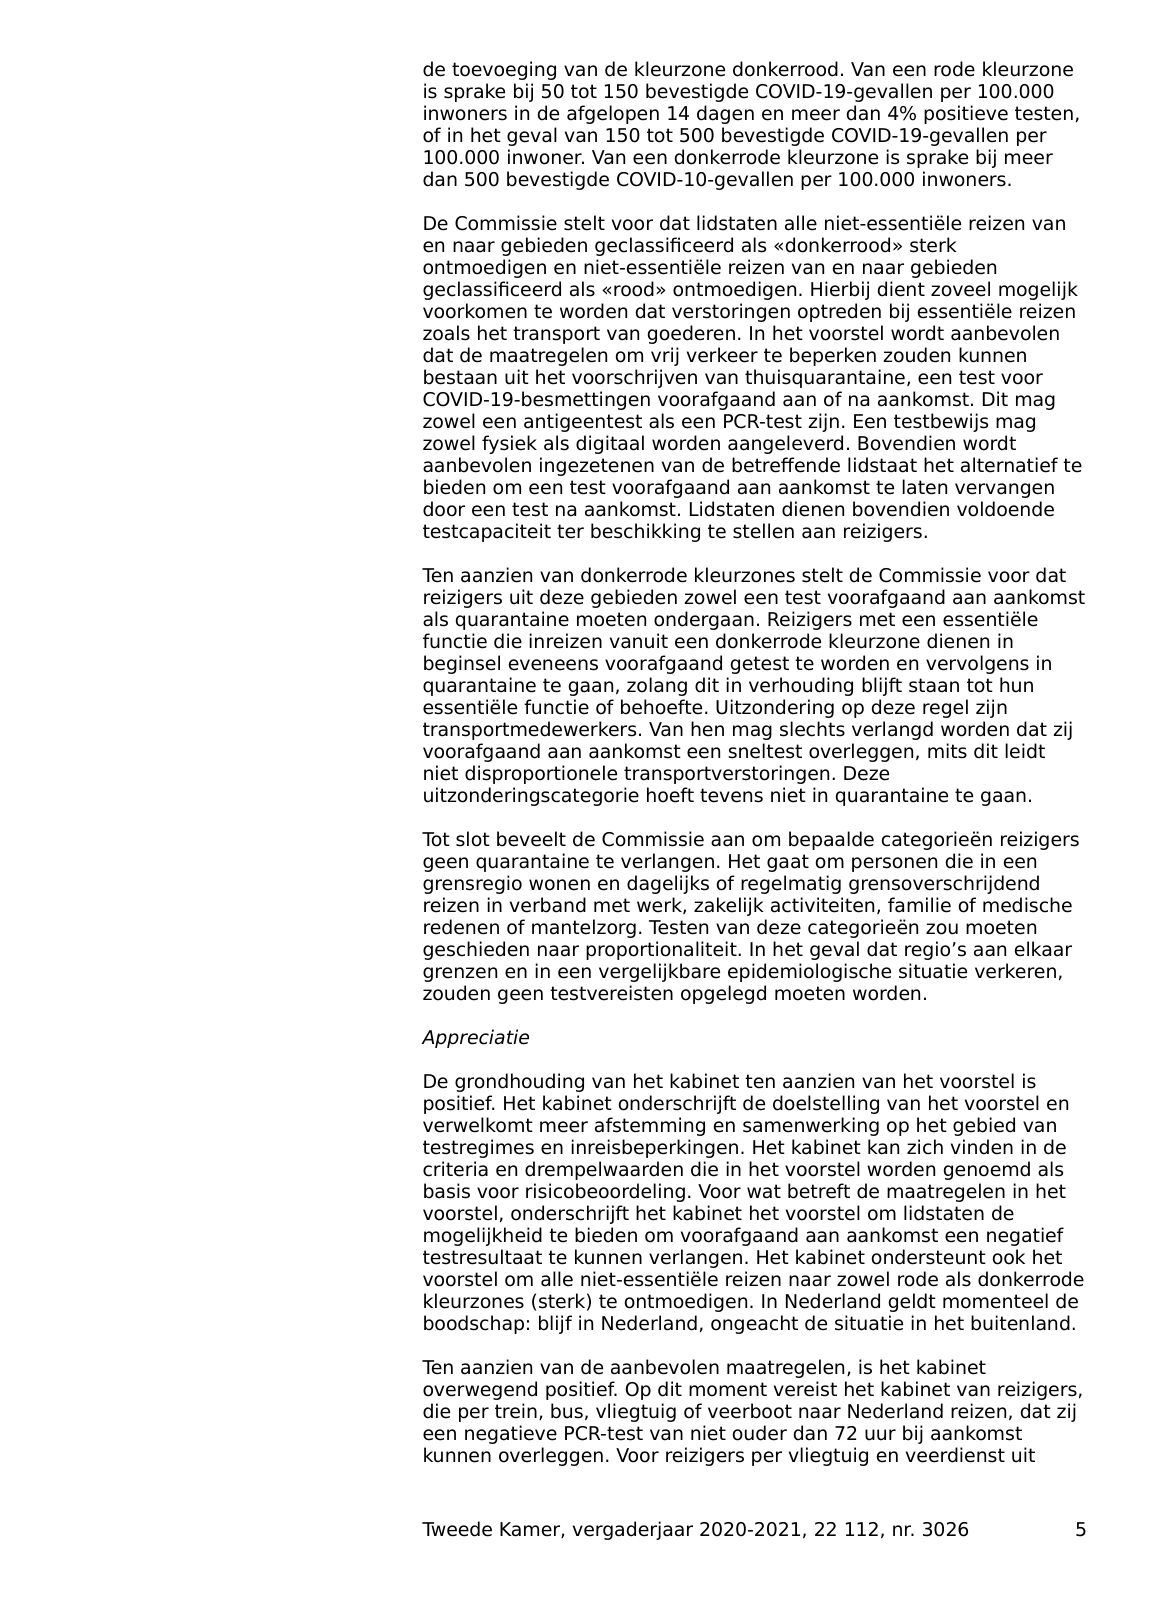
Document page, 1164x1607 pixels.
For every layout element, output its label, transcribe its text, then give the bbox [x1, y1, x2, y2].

text Tot slot beveelt de Commissie aan om bepaalde categorieën reizigers geen quarantaine te verlangen. Het gaat om personen die in een grensregio wonen en dagelijks of regelmatig grensoverschrijdend reizen in verband met werk, zakelijk activiteiten, familie of medische redenen of mantelzorg. Testen van deze categorieën zou moeten geschieden naar proportionaliteit. In het geval dat regio’s aan elkaar grenzen en in een vergelijkbare epidemiologische situatie verkeren, zouden geen testvereisten opgelegd moeten worden. [422, 829, 1087, 1005]
text de toevoeging van de kleurzone donkerrood. Van een rode kleurzone is sprake bij 50 tot 150 bevestigde COVID-19-gevallen per 100.000 inwoners in de afgelopen 14 dagen en meer dan 4% positieve testen, of in het geval van 150 tot 500 bevestigde COVID-19-gevallen per 100.000 inwoner. Van een donkerrode kleurzone is sprake bij meer dan 500 bevestigde COVID-10-gevallen per 100.000 inwoners. [422, 59, 1087, 191]
text De Commissie stelt voor dat lidstaten alle niet-essentiële reizen van en naar gebieden geclassificeerd als «donkerrood» sterk ontmoedigen en niet-essentiële reizen van en naar gebieden geclassificeerd als «rood» ontmoedigen. Hierbij dient zoveel mogelijk voorkomen te worden dat verstoringen optreden bij essentiële reizen zoals het transport van goederen. In het voorstel wordt aanbevolen dat de maatregelen om vrij verkeer te beperken zouden kunnen bestaan uit het voorschrijven van thuisquarantaine, een test voor COVID-19-besmettingen voorafgaand aan of na aankomst. Dit mag zowel een antigeentest als een PCR-test zijn. Een testbewijs mag zowel fysiek als digitaal worden aangeleverd. Bovendien wordt aanbevolen ingezetenen van de betreffende lidstaat het alternatief te bieden om een test voorafgaand aan aankomst te laten vervangen door een test na aankomst. Lidstaten dienen bovendien voldoende testcapaciteit ter beschikking te stellen aan reizigers. [422, 213, 1087, 543]
text De grondhouding van het kabinet ten aanzien van het voorstel is positief. Het kabinet onderschrijft de doelstelling van het voorstel en verwelkomt meer afstemming en samenwerking op het gebied van testregimes en inreisbeperkingen. Het kabinet kan zich vinden in de criteria en drempelwaarden die in het voorstel worden genoemd als basis voor risicobeoordeling. Voor wat betreft de maatregelen in het voorstel, onderschrijft het kabinet het voorstel om lidstaten de mogelijkheid te bieden om voorafgaand aan aankomst een negatief testresultaat te kunnen verlangen. Het kabinet ondersteunt ook het voorstel om alle niet-essentiële reizen naar zowel rode als donkerrode kleurzones (sterk) te ontmoedigen. In Nederland geldt momenteel de boodschap: blijf in Nederland, ongeacht de situatie in het buitenland. [422, 1071, 1087, 1335]
text Ten aanzien van donkerrode kleurzones stelt de Commissie voor dat reizigers uit deze gebieden zowel een test voorafgaand aan aankomst als quarantaine moeten ondergaan. Reizigers met een essentiële functie die inreizen vanuit een donkerrode kleurzone dienen in beginsel eveneens voorafgaand getest te worden en vervolgens in quarantaine te gaan, zolang dit in verhouding blijft staan tot hun essentiële functie of behoefte. Uitzondering op deze regel zijn transportmedewerkers. Van hen mag slechts verlangd worden dat zij voorafgaand aan aankomst een sneltest overleggen, mits dit leidt niet disproportionele transportverstoringen. Deze uitzonderingscategorie hoeft tevens niet in quarantaine te gaan. [422, 565, 1087, 807]
subtitle Appreciatie [422, 1027, 1087, 1049]
text Ten aanzien van de aanbevolen maatregelen, is het kabinet overwegend positief. Op dit moment vereist het kabinet van reizigers, die per trein, bus, vliegtuig of veerboot naar Nederland reizen, dat zij een negatieve PCR-test van niet ouder dan 72 uur bij aankomst kunnen overleggen. Voor reizigers per vliegtuig en veerdienst uit [422, 1357, 1087, 1467]
